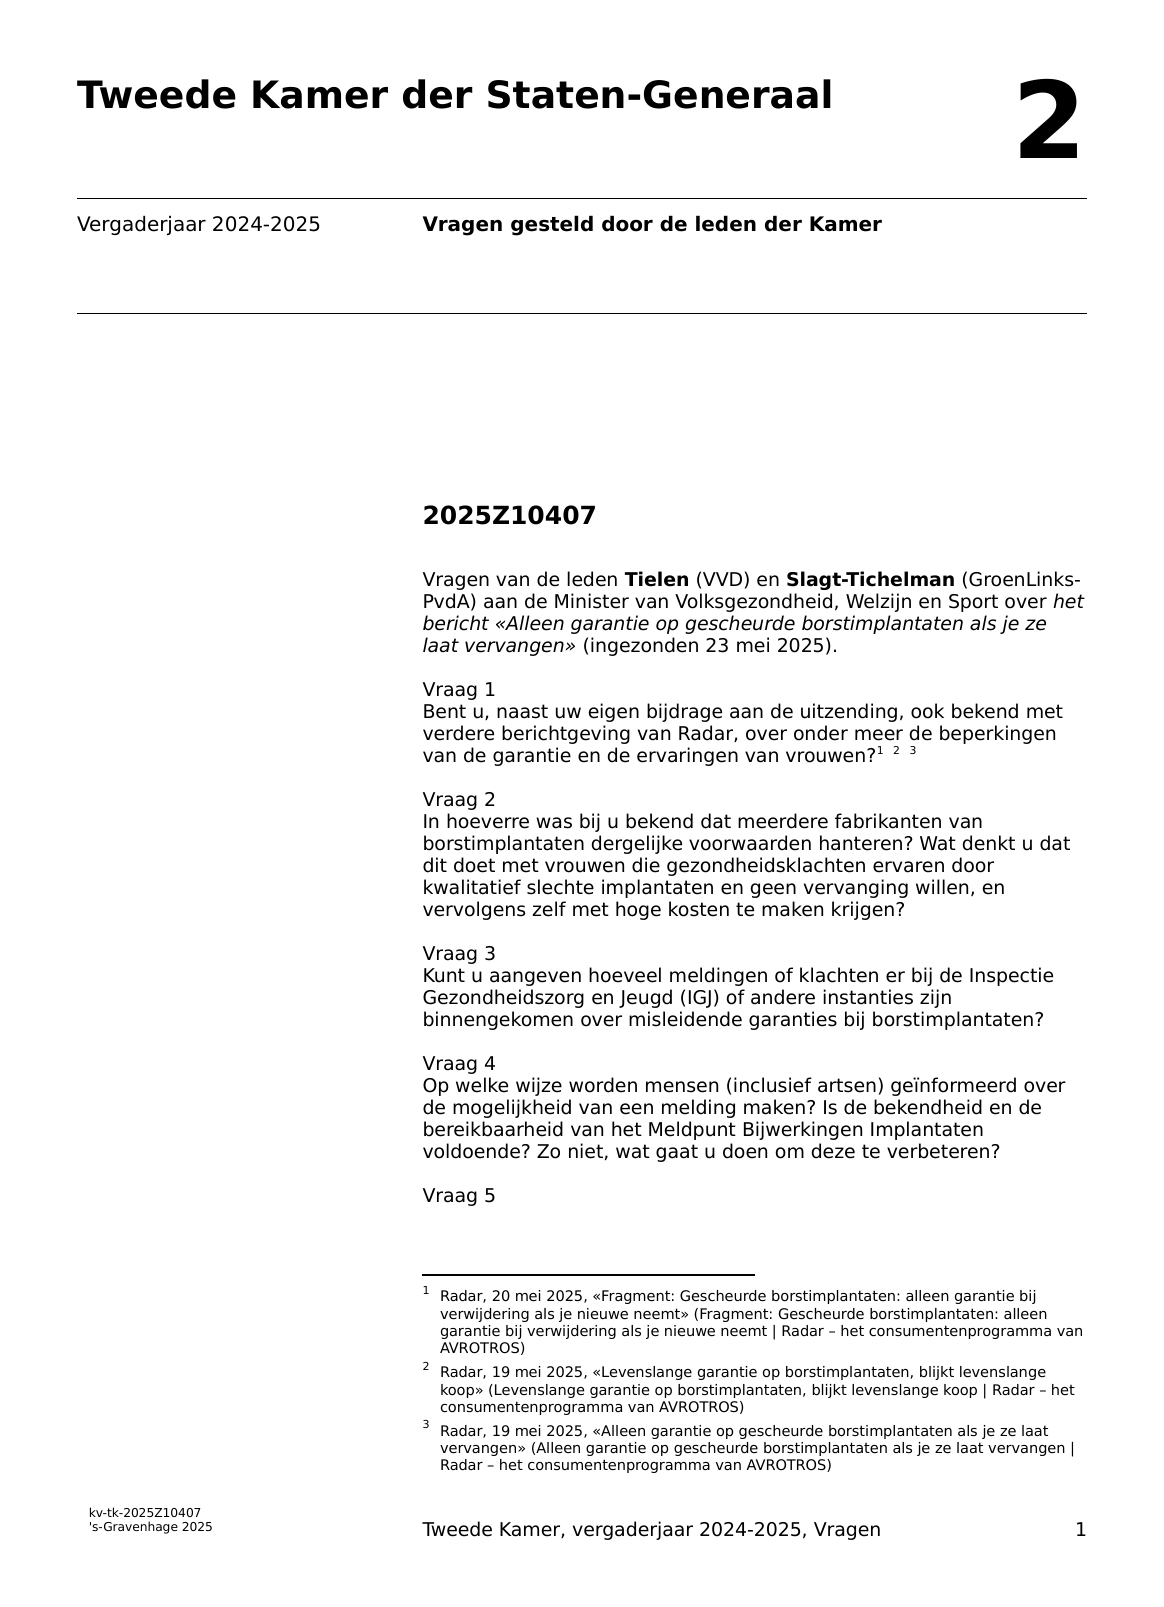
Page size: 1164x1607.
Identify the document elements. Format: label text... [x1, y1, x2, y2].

table_cell Vragen gesteld door de leden der Kamer [422, 199, 1087, 313]
text Vraag 2 [422, 789, 1087, 811]
text 's-Gravenhage 2025 [88, 1520, 323, 1534]
text Vraag 1 [422, 679, 1087, 701]
text Radar, 19 mei 2025, «Alleen garantie op gescheurde borstimplantaten als je ze laat vervangen» (Alleen garantie op gescheurde borstimplantaten als je ze laat vervangen | Radar – het consumentenprogramma van AVROTROS) [422, 1418, 1087, 1474]
text Op welke wijze worden mensen (inclusief artsen) geïnformeerd over de mogelijkheid van een melding maken? Is de bekendheid en de bereikbaarheid van het Meldpunt Bijwerkingen Implantaten voldoende? Zo niet, wat gaat u doen om deze te verbeteren? [422, 1075, 1087, 1163]
text Kunt u aangeven hoeveel meldingen of klachten er bij de Inspectie Gezondheidszorg en Jeugd (IGJ) of andere instanties zijn binnengekomen over misleidende garanties bij borstimplantaten? [422, 965, 1087, 1031]
table_header Tweede Kamer der Staten-Generaal [77, 59, 886, 198]
text Radar, 20 mei 2025, «Fragment: Gescheurde borstimplantaten: alleen garantie bij verwijdering als je nieuwe neemt» (Fragment: Gescheurde borstimplantaten: alleen garantie bij verwijdering als je nieuwe neemt | Radar – het consumentenprogramma van AVROTROS) [422, 1284, 1087, 1357]
text Radar, 19 mei 2025, «Levenslange garantie op borstimplantaten, blijkt levenslange koop» (Levenslange garantie op borstimplantaten, blijkt levenslange koop | Radar – het consumentenprogramma van AVROTROS) [422, 1360, 1087, 1416]
text Vraag 5 [422, 1185, 1087, 1207]
text Vraag 3 [422, 943, 1087, 965]
text 2025Z10407 [422, 501, 1087, 531]
text Vragen van de leden Tielen (VVD) en Slagt-Tichelman (GroenLinks-PvdA) aan de Minister van Volksgezondheid, Welzijn en Sport over het bericht «Alleen garantie op gescheurde borstimplantaten als je ze laat vervangen» (ingezonden 23 mei 2025). [422, 569, 1087, 657]
text kv-tk-2025Z10407 [88, 1506, 323, 1520]
table_cell Vergaderjaar 2024-2025 [77, 199, 422, 313]
text Bent u, naast uw eigen bijdrage aan de uitzending, ook bekend met verdere berichtgeving van Radar, over onder meer de beperkingen van de garantie en de ervaringen van vrouwen? [422, 701, 1087, 767]
table_header 2 [886, 59, 1087, 198]
text In hoeverre was bij u bekend dat meerdere fabrikanten van borstimplantaten dergelijke voorwaarden hanteren? Wat denkt u dat dit doet met vrouwen die gezondheidsklachten ervaren door kwalitatief slechte implantaten en geen vervanging willen, en vervolgens zelf met hoge kosten te maken krijgen? [422, 811, 1087, 921]
text Vraag 4 [422, 1053, 1087, 1075]
